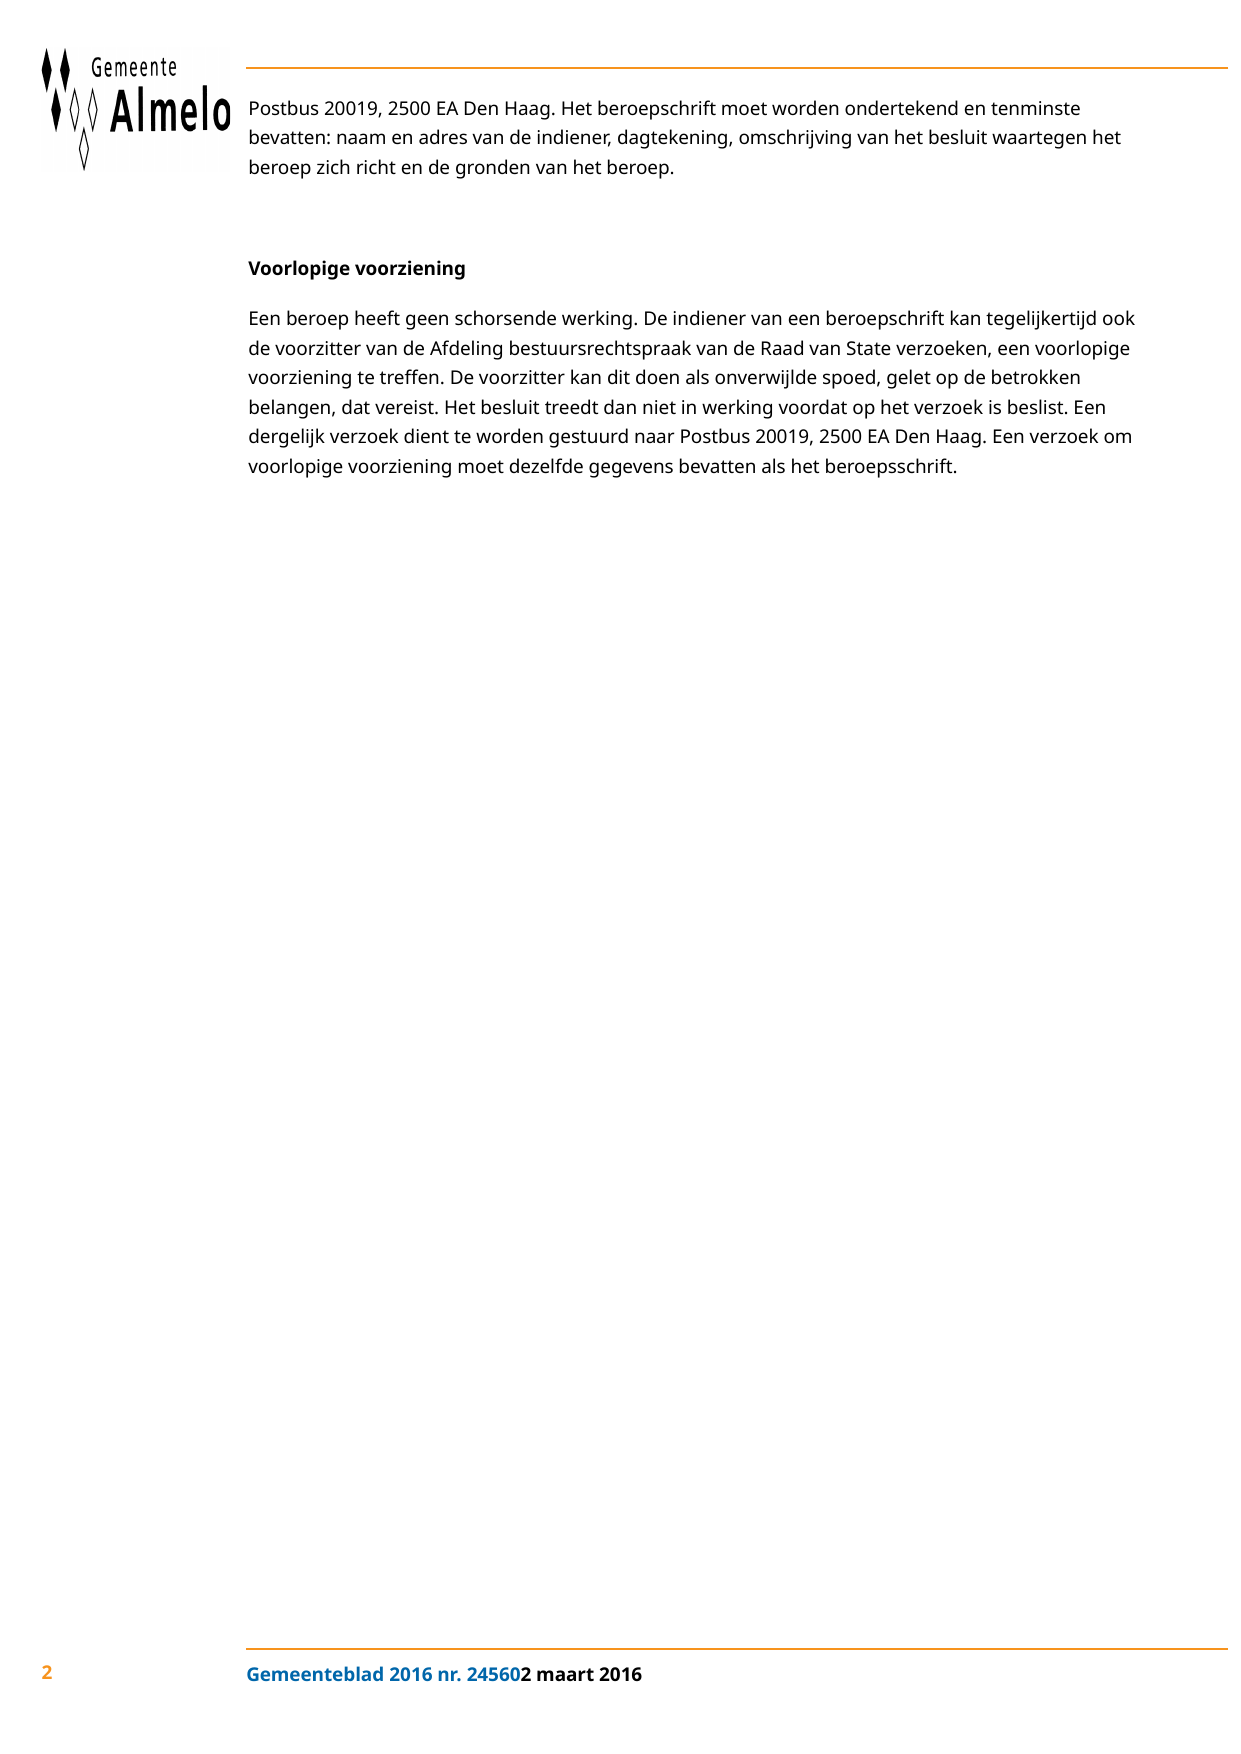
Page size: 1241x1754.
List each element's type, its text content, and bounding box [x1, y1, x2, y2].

text Voorlopige voorziening [248, 255, 1152, 281]
picture [41, 47, 231, 172]
text Postbus 20019, 2500 EA Den Haag. Het beroepschrift moet worden ondertekend en tenminste bevatten: naam en adres van de indiener, dagtekening, omschrijving van het besluit waartegen het beroep zich richt en de gronden van het beroep. [248, 95, 1152, 180]
text Een beroep heeft geen schorsende werking. De indiener van een beroepschrift kan tegelijkertijd ook de voorzitter van de Afdeling bestuursrechtspraak van de Raad van State verzoeken, een voorlopige voorziening te treffen. De voorzitter kan dit doen als onverwijlde spoed, gelet op de betrokken belangen, dat vereist. Het besluit treedt dan niet in werking voordat op het verzoek is beslist. Een dergelijk verzoek dient te worden gestuurd naar Postbus 20019, 2500 EA Den Haag. Een verzoek om voorlopige voorziening moet dezelfde gegevens bevatten als het beroepsschrift. [248, 305, 1152, 479]
